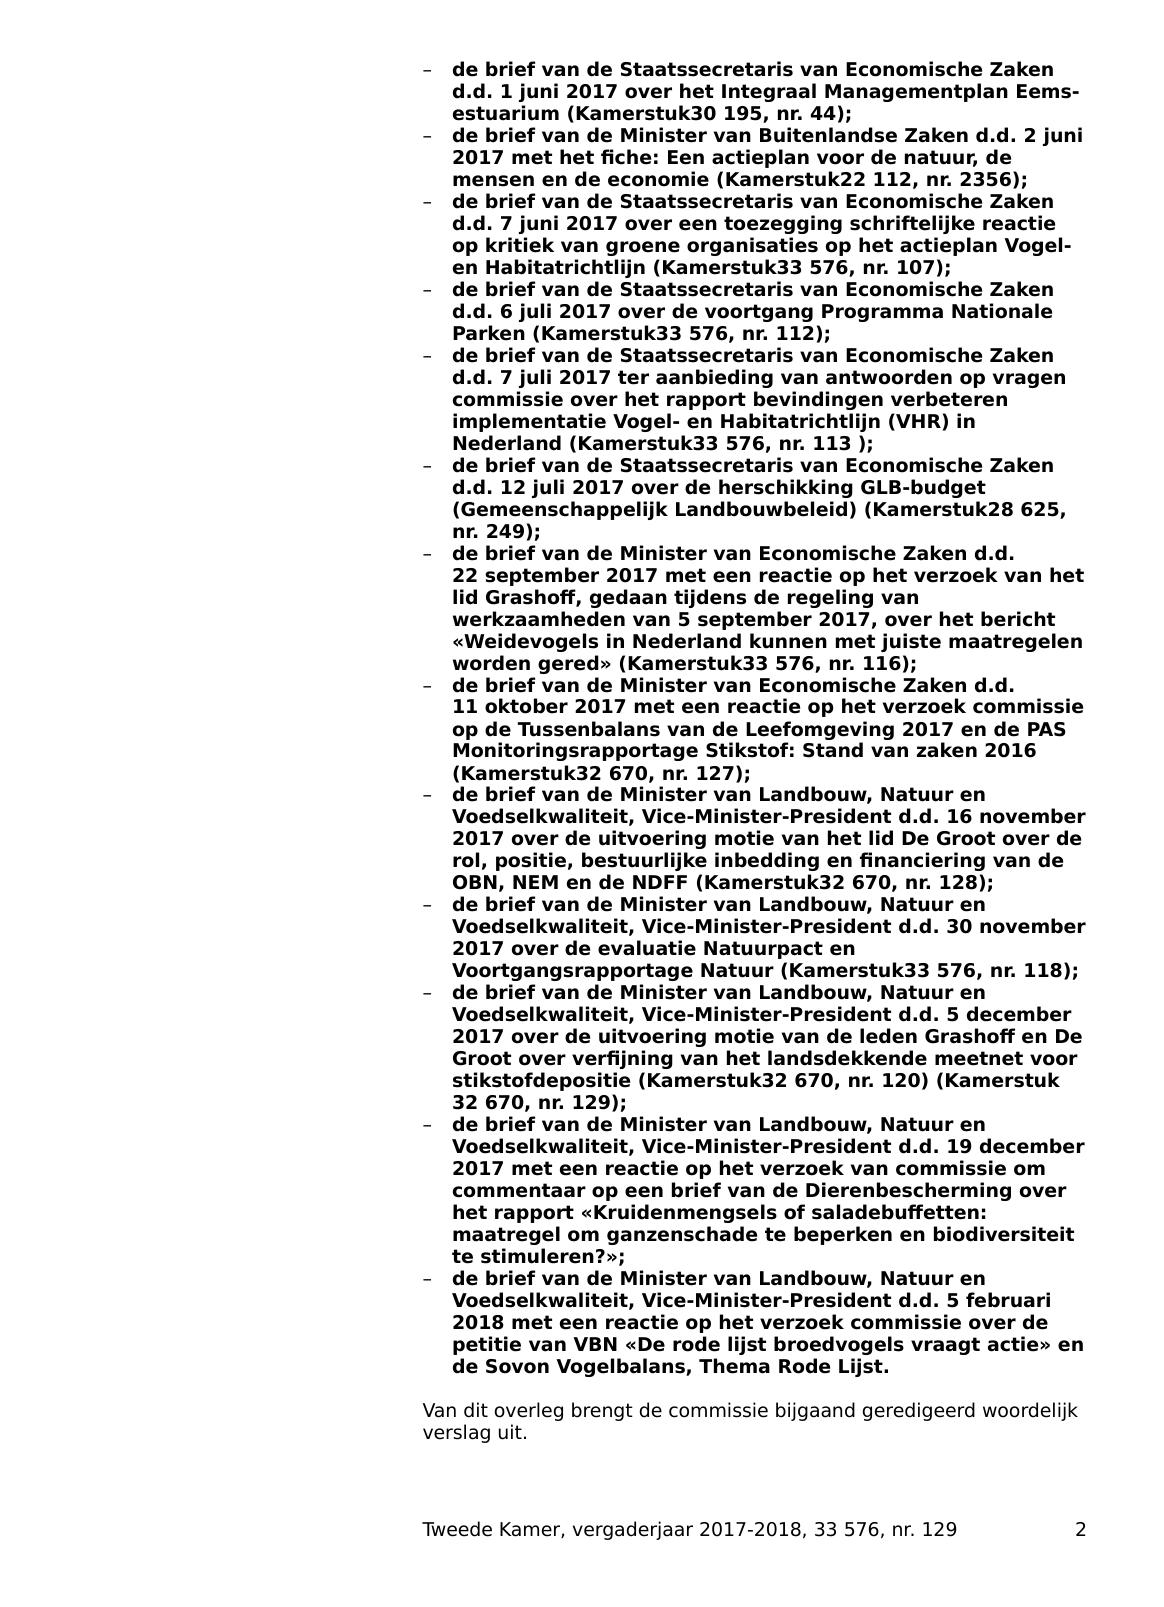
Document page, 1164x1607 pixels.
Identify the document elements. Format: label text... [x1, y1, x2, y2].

text – de brief van de Minister van Landbouw, Natuur en Voedselkwaliteit, Vice-Minister-President d.d. 5 december 2017 over de uitvoering motie van de leden Grashoff en De Groot over verfijning van het landsdekkende meetnet voor stikstofdepositie (Kamerstuk32 670, nr. 120) (Kamerstuk 32 670, nr. 129); [422, 982, 1087, 1114]
text – de brief van de Minister van Economische Zaken d.d. 11 oktober 2017 met een reactie op het verzoek commissie op de Tussenbalans van de Leefomgeving 2017 en de PAS Monitoringsrapportage Stikstof: Stand van zaken 2016 (Kamerstuk32 670, nr. 127); [422, 674, 1087, 784]
text – de brief van de Staatssecretaris van Economische Zaken d.d. 7 juli 2017 ter aanbieding van antwoorden op vragen commissie over het rapport bevindingen verbeteren implementatie Vogel- en Habitatrichtlijn (VHR) in Nederland (Kamerstuk33 576, nr. 113 ); [422, 345, 1087, 455]
text – de brief van de Minister van Landbouw, Natuur en Voedselkwaliteit, Vice-Minister-President d.d. 16 november 2017 over de uitvoering motie van het lid De Groot over de rol, positie, bestuurlijke inbedding en financiering van de OBN, NEM en de NDFF (Kamerstuk32 670, nr. 128); [422, 784, 1087, 894]
text – de brief van de Minister van Buitenlandse Zaken d.d. 2 juni 2017 met het fiche: Een actieplan voor de natuur, de mensen en de economie (Kamerstuk22 112, nr. 2356); [422, 125, 1087, 191]
text – de brief van de Staatssecretaris van Economische Zaken d.d. 7 juni 2017 over een toezegging schriftelijke reactie op kritiek van groene organisaties op het actieplan Vogel- en Habitatrichtlijn (Kamerstuk33 576, nr. 107); [422, 191, 1087, 279]
text – de brief van de Minister van Economische Zaken d.d. 22 september 2017 met een reactie op het verzoek van het lid Grashoff, gedaan tijdens de regeling van werkzaamheden van 5 september 2017, over het bericht «Weidevogels in Nederland kunnen met juiste maatregelen worden gered» (Kamerstuk33 576, nr. 116); [422, 543, 1087, 674]
text – de brief van de Minister van Landbouw, Natuur en Voedselkwaliteit, Vice-Minister-President d.d. 19 december 2017 met een reactie op het verzoek van commissie om commentaar op een brief van de Dierenbescherming over het rapport «Kruidenmengsels of saladebuffetten: maatregel om ganzenschade te beperken en biodiversiteit te stimuleren?»; [422, 1114, 1087, 1268]
text – de brief van de Minister van Landbouw, Natuur en Voedselkwaliteit, Vice-Minister-President d.d. 5 februari 2018 met een reactie op het verzoek commissie over de petitie van VBN «De rode lijst broedvogels vraagt actie» en de Sovon Vogelbalans, Thema Rode Lijst. [422, 1268, 1087, 1378]
text – de brief van de Staatssecretaris van Economische Zaken d.d. 12 juli 2017 over de herschikking GLB-budget (Gemeenschappelijk Landbouwbeleid) (Kamerstuk28 625, nr. 249); [422, 455, 1087, 543]
text – de brief van de Staatssecretaris van Economische Zaken d.d. 6 juli 2017 over de voortgang Programma Nationale Parken (Kamerstuk33 576, nr. 112); [422, 279, 1087, 345]
text – de brief van de Minister van Landbouw, Natuur en Voedselkwaliteit, Vice-Minister-President d.d. 30 november 2017 over de evaluatie Natuurpact en Voortgangsrapportage Natuur (Kamerstuk33 576, nr. 118); [422, 894, 1087, 982]
text – de brief van de Staatssecretaris van Economische Zaken d.d. 1 juni 2017 over het Integraal Managementplan Eems-estuarium (Kamerstuk30 195, nr. 44); [422, 59, 1087, 125]
text Van dit overleg brengt de commissie bijgaand geredigeerd woordelijk verslag uit. [422, 1400, 1087, 1444]
